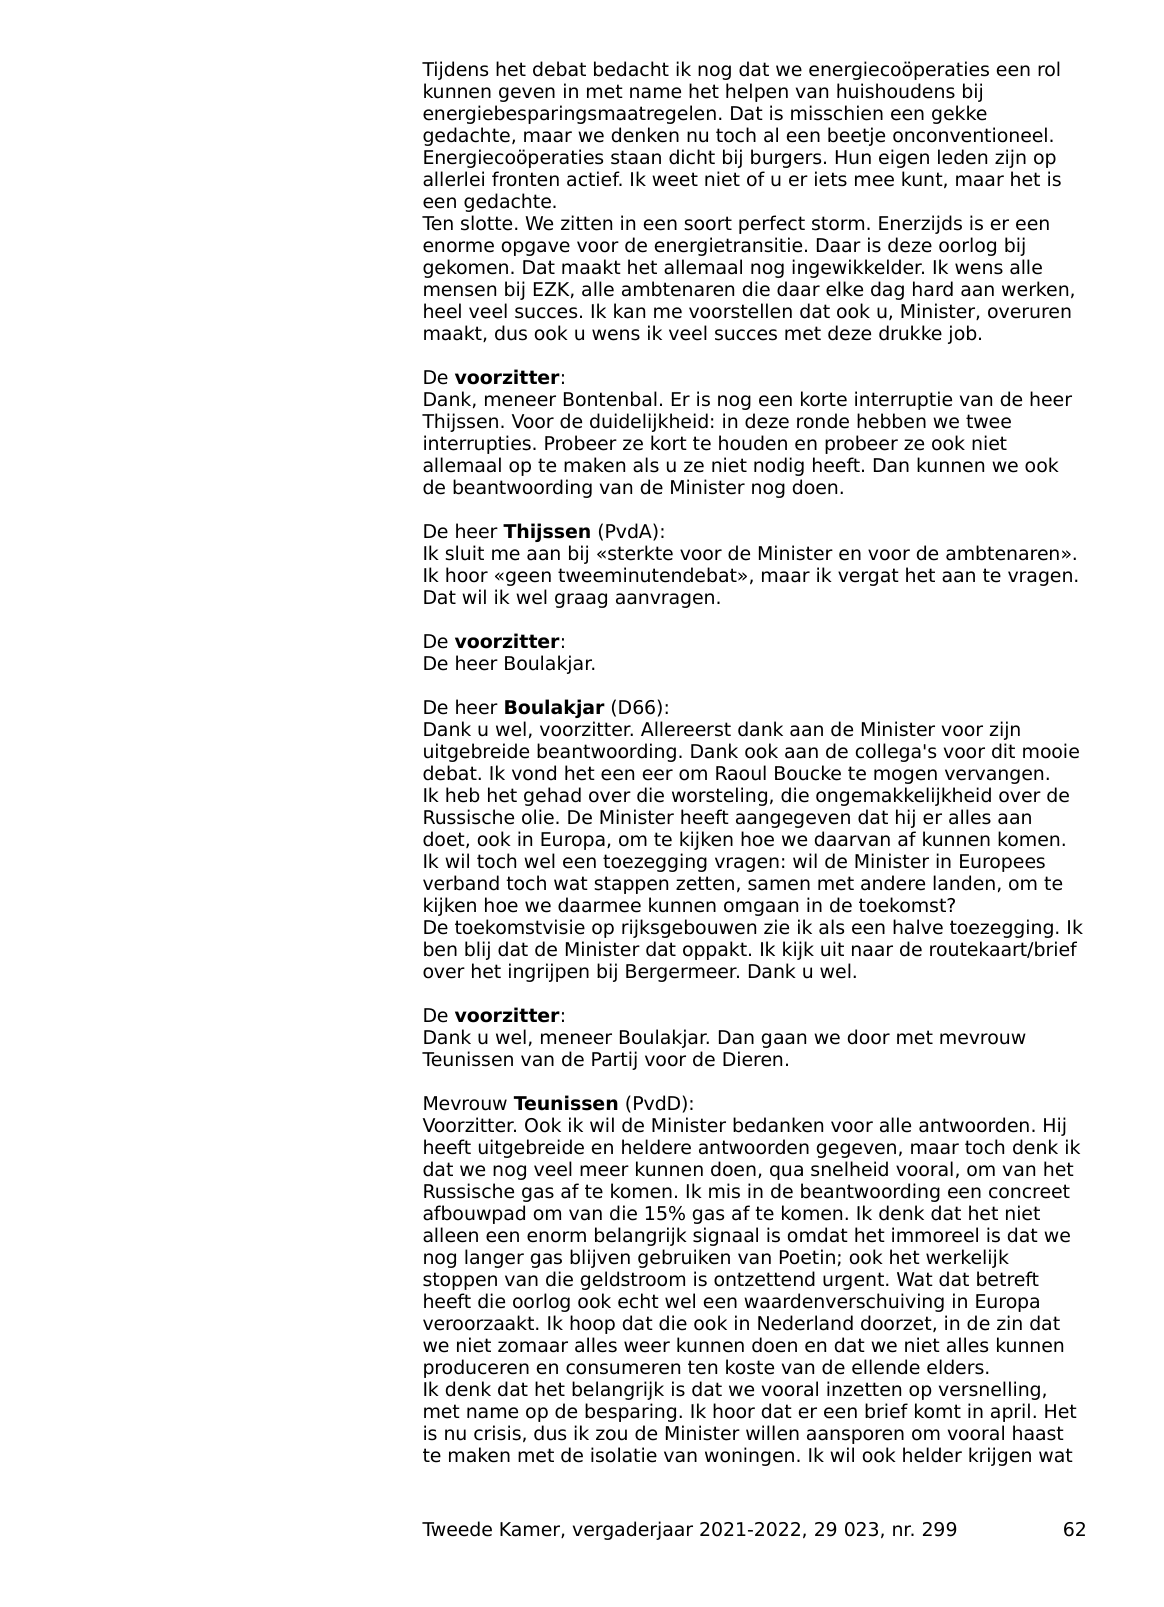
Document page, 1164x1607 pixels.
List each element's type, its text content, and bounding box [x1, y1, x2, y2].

text De toekomstvisie op rijksgebouwen zie ik als een halve toezegging. Ik ben blij dat de Minister dat oppakt. Ik kijk uit naar de routekaart/brief over het ingrijpen bij Bergermeer. Dank u wel. [422, 917, 1087, 983]
text De heer Thijssen (PvdA): [422, 521, 1087, 543]
text Tijdens het debat bedacht ik nog dat we energiecoöperaties een rol kunnen geven in met name het helpen van huishoudens bij energiebesparingsmaatregelen. Dat is misschien een gekke gedachte, maar we denken nu toch al een beetje onconventioneel. Energiecoöperaties staan dicht bij burgers. Hun eigen leden zijn op allerlei fronten actief. Ik weet niet of u er iets mee kunt, maar het is een gedachte. [422, 59, 1087, 213]
text Mevrouw Teunissen (PvdD): [422, 1093, 1087, 1115]
text De heer Boulakjar (D66): [422, 697, 1087, 719]
text De voorzitter: [422, 367, 1087, 389]
text Dank u wel, meneer Boulakjar. Dan gaan we door met mevrouw Teunissen van de Partij voor de Dieren. [422, 1027, 1087, 1071]
text Dank, meneer Bontenbal. Er is nog een korte interruptie van de heer Thijssen. Voor de duidelijkheid: in deze ronde hebben we twee interrupties. Probeer ze kort te houden en probeer ze ook niet allemaal op te maken als u ze niet nodig heeft. Dan kunnen we ook de beantwoording van de Minister nog doen. [422, 389, 1087, 499]
text Voorzitter. Ook ik wil de Minister bedanken voor alle antwoorden. Hij heeft uitgebreide en heldere antwoorden gegeven, maar toch denk ik dat we nog veel meer kunnen doen, qua snelheid vooral, om van het Russische gas af te komen. Ik mis in de beantwoording een concreet afbouwpad om van die 15% gas af te komen. Ik denk dat het niet alleen een enorm belangrijk signaal is omdat het immoreel is dat we nog langer gas blijven gebruiken van Poetin; ook het werkelijk stoppen van die geldstroom is ontzettend urgent. Wat dat betreft heeft die oorlog ook echt wel een waardenverschuiving in Europa veroorzaakt. Ik hoop dat die ook in Nederland doorzet, in de zin dat we niet zomaar alles weer kunnen doen en dat we niet alles kunnen produceren en consumeren ten koste van de ellende elders. [422, 1115, 1087, 1379]
text De voorzitter: [422, 631, 1087, 653]
text Ik heb het gehad over die worsteling, die ongemakkelijkheid over de Russische olie. De Minister heeft aangegeven dat hij er alles aan doet, ook in Europa, om te kijken hoe we daarvan af kunnen komen. Ik wil toch wel een toezegging vragen: wil de Minister in Europees verband toch wat stappen zetten, samen met andere landen, om te kijken hoe we daarmee kunnen omgaan in de toekomst? [422, 785, 1087, 917]
text De voorzitter: [422, 1005, 1087, 1027]
text De heer Boulakjar. [422, 653, 1087, 675]
text Ik sluit me aan bij «sterkte voor de Minister en voor de ambtenaren». Ik hoor «geen tweeminutendebat», maar ik vergat het aan te vragen. Dat wil ik wel graag aanvragen. [422, 543, 1087, 609]
text Dank u wel, voorzitter. Allereerst dank aan de Minister voor zijn uitgebreide beantwoording. Dank ook aan de collega's voor dit mooie debat. Ik vond het een eer om Raoul Boucke te mogen vervangen. [422, 719, 1087, 785]
text Ik denk dat het belangrijk is dat we vooral inzetten op versnelling, met name op de besparing. Ik hoor dat er een brief komt in april. Het is nu crisis, dus ik zou de Minister willen aansporen om vooral haast te maken met de isolatie van woningen. Ik wil ook helder krijgen wat [422, 1379, 1087, 1467]
text Ten slotte. We zitten in een soort perfect storm. Enerzijds is er een enorme opgave voor de energietransitie. Daar is deze oorlog bij gekomen. Dat maakt het allemaal nog ingewikkelder. Ik wens alle mensen bij EZK, alle ambtenaren die daar elke dag hard aan werken, heel veel succes. Ik kan me voorstellen dat ook u, Minister, overuren maakt, dus ook u wens ik veel succes met deze drukke job. [422, 213, 1087, 345]
